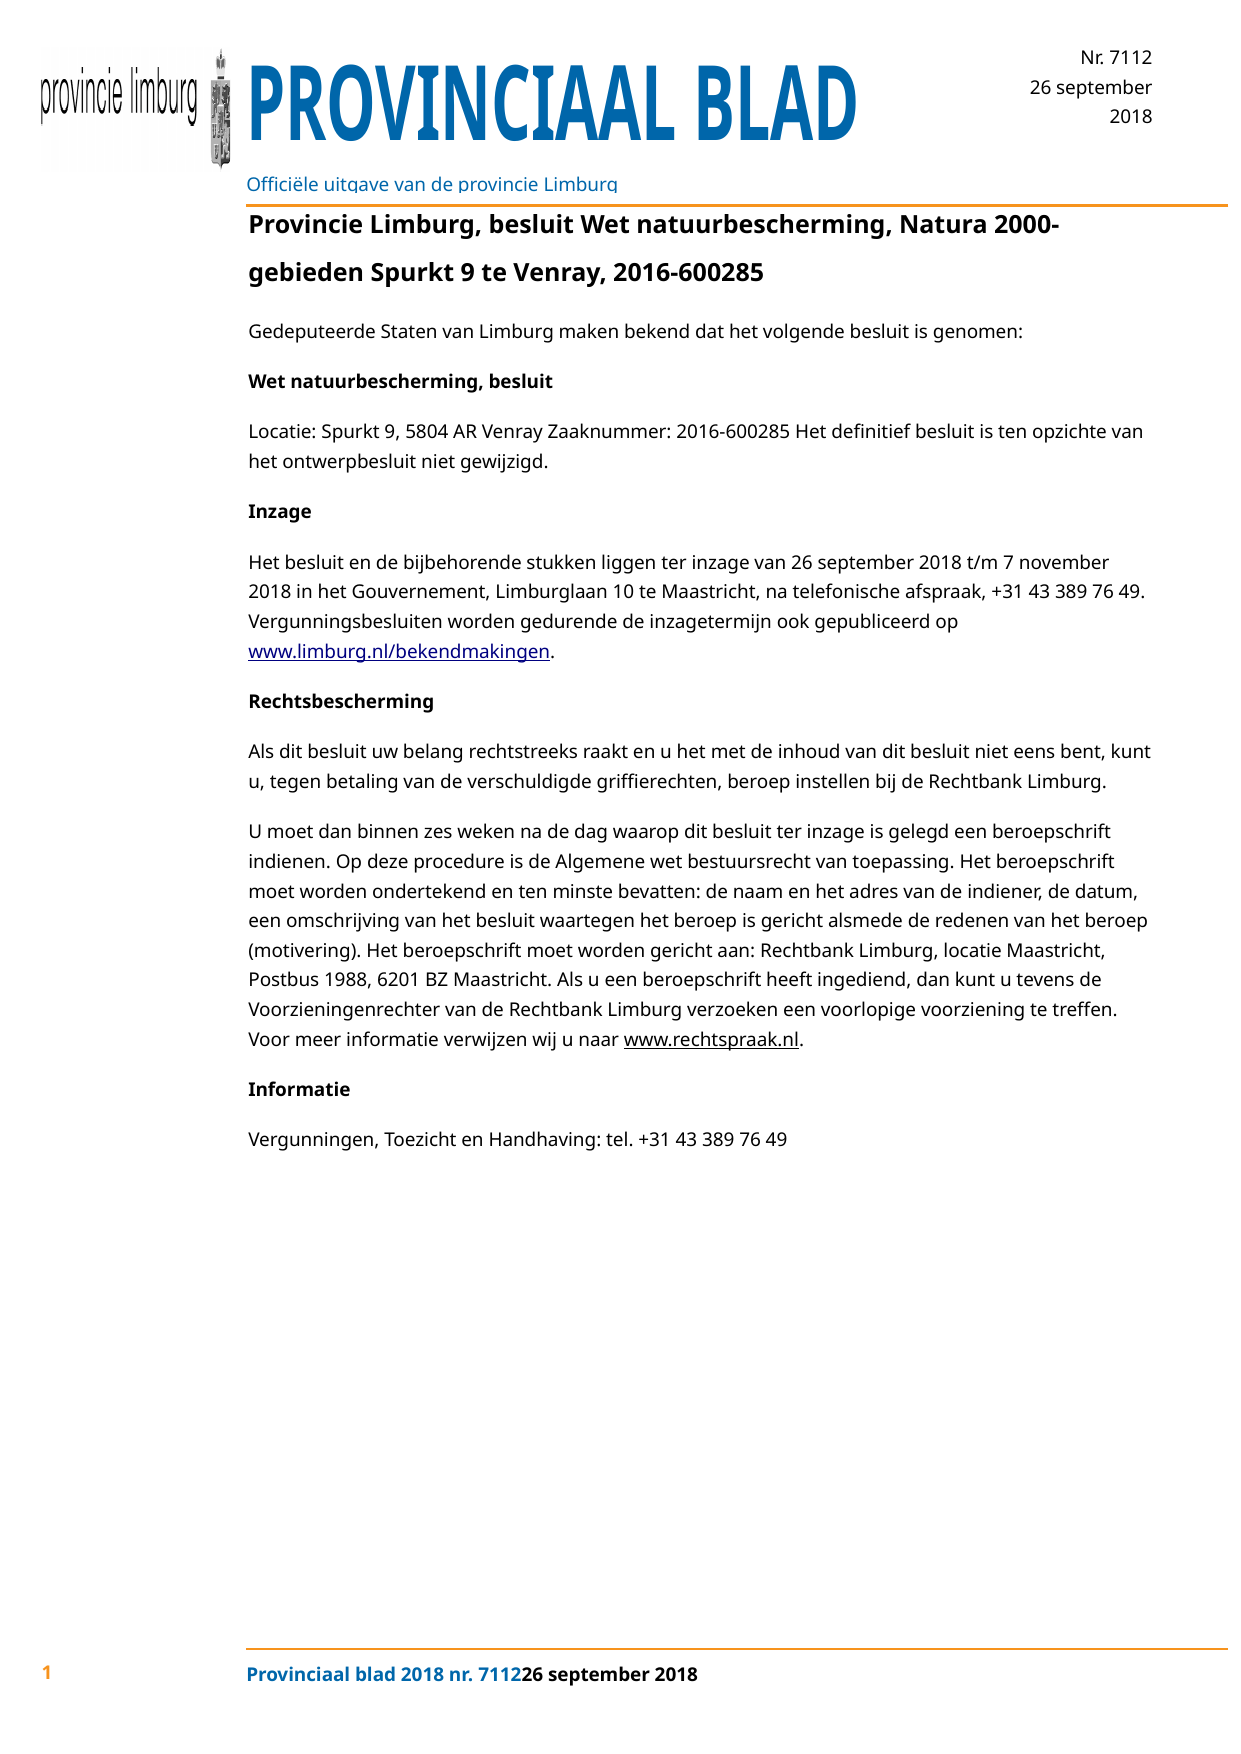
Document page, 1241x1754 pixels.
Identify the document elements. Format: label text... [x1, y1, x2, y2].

text Provincie Limburg, besluit Wet natuurbescherming, Natura 2000-gebieden Spurkt 9 te Venray, 2016-600285 [248, 207, 1152, 288]
text Informatie [248, 1076, 1152, 1102]
text Vergunningen, Toezicht en Handhaving: tel. +31 43 389 76 49 [248, 1127, 1152, 1152]
text U moet dan binnen zes weken na de dag waarop dit besluit ter inzage is gelegd een beroepschrift indienen. Op deze procedure is de Algemene wet bestuursrecht van toepassing. Het beroepschrift moet worden ondertekend en ten minste bevatten: de naam en het adres van de indiener, de datum, een omschrijving van het besluit waartegen het beroep is gericht alsmede de redenen van het beroep (motivering). Het beroepschrift moet worden gericht aan: Rechtbank Limburg, locatie Maastricht, Postbus 1988, 6201 BZ Maastricht. Als u een beroepschrift heeft ingediend, dan kunt u tevens de Voorzieningenrechter van de Rechtbank Limburg verzoeken een voorlopige voorziening te treffen. Voor meer informatie verwijzen wij u naar www.rechtspraak.nl. [248, 819, 1152, 1052]
picture [41, 47, 231, 172]
text Als dit besluit uw belang rechtstreeks raakt en u het met de inhoud van dit besluit niet eens bent, kunt u, tegen betaling van de verschuldigde griffierechten, beroep instellen bij de Rechtbank Limburg. [248, 739, 1152, 794]
text Rechtsbescherming [248, 688, 1152, 714]
text Inzage [248, 499, 1152, 524]
text Wet natuurbescherming, besluit [248, 368, 1152, 394]
text Het besluit en de bijbehorende stukken liggen ter inzage van 26 september 2018 t/m 7 november 2018 in het Gouvernement, Limburglaan 10 te Maastricht, na telefonische afspraak, +31 43 389 76 49. Vergunningsbesluiten worden gedurende de inzagetermijn ook gepubliceerd op www.limburg.nl/bekendmakingen. [248, 549, 1152, 664]
text Gedeputeerde Staten van Limburg maken bekend dat het volgende besluit is genomen: [248, 318, 1152, 344]
text Locatie: Spurkt 9, 5804 AR Venray Zaaknummer: 2016-600285 Het definitief besluit is ten opzichte van het ontwerpbesluit niet gewijzigd. [248, 419, 1152, 474]
